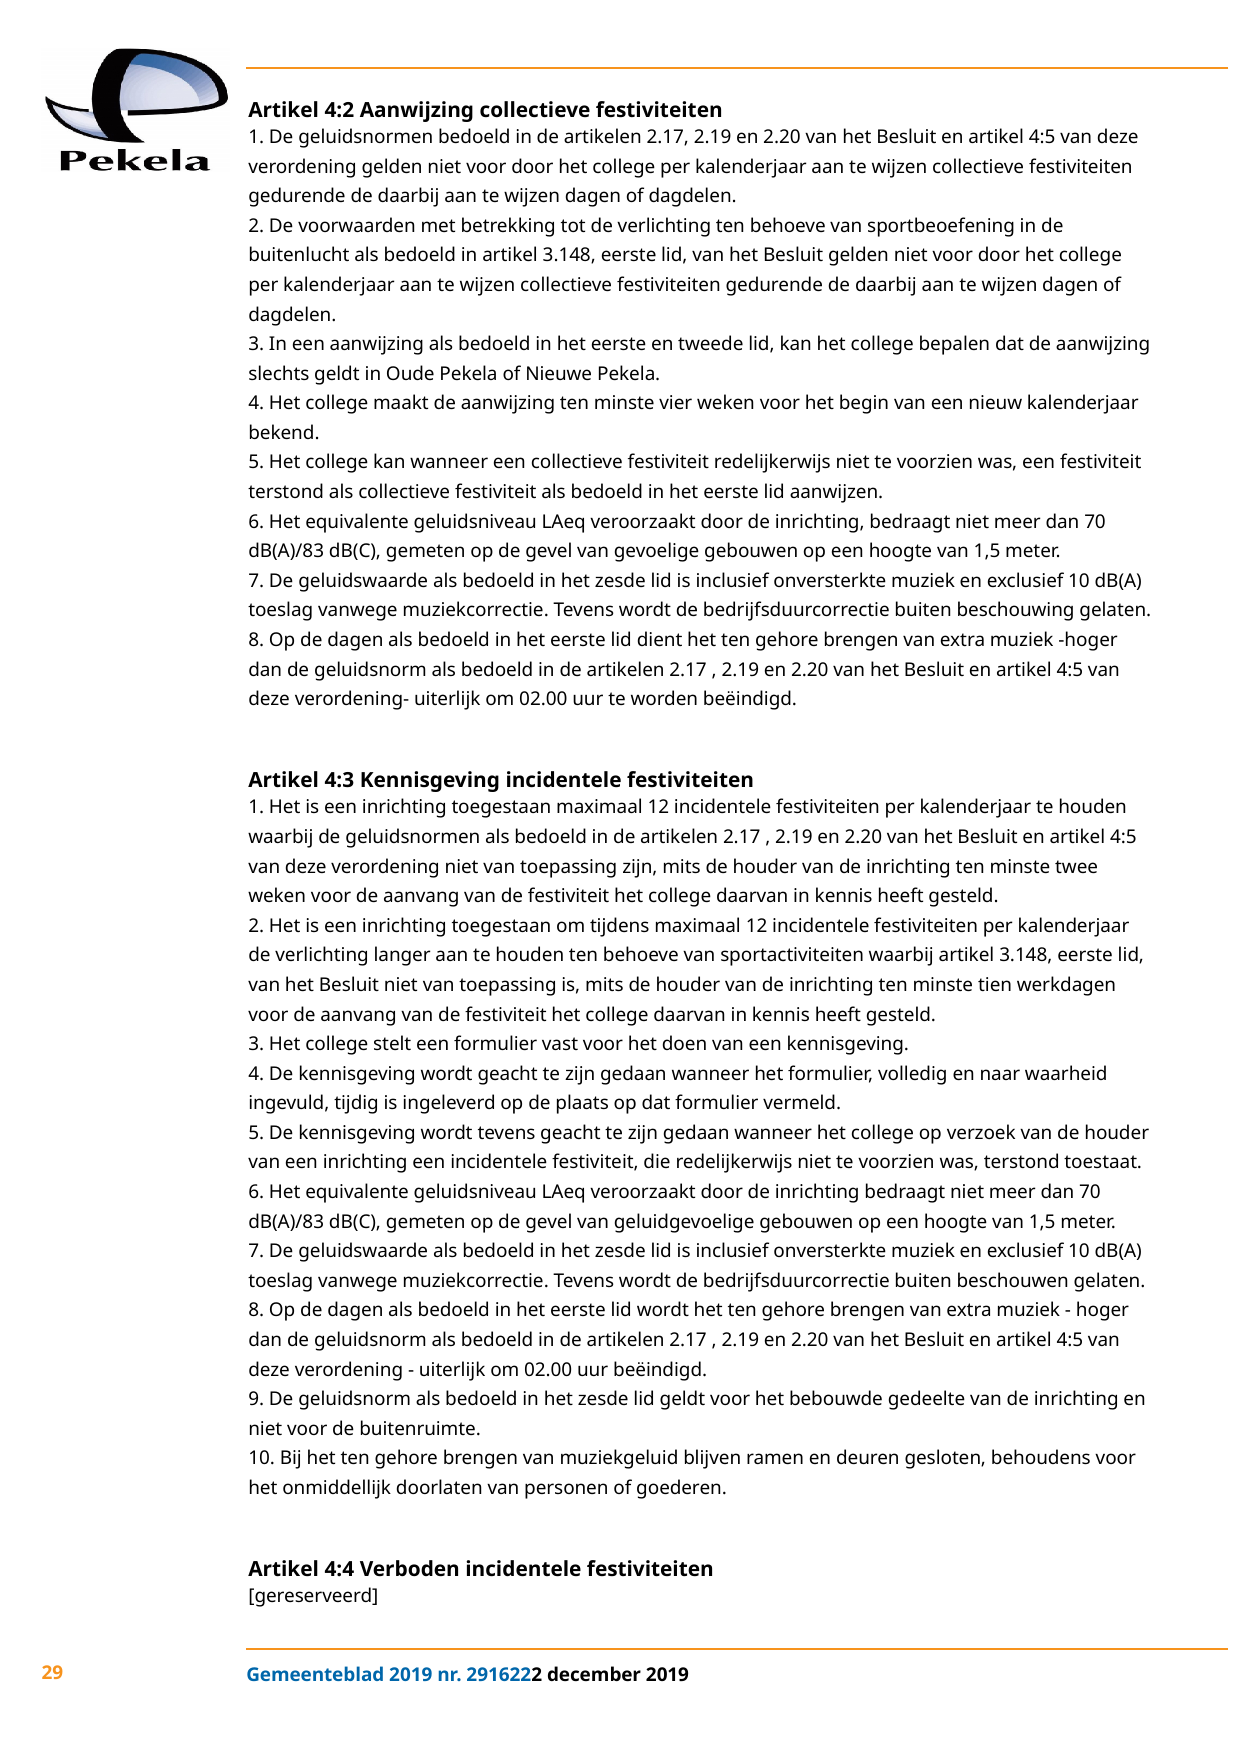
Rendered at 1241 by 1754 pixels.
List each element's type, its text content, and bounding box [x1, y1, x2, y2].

text 3. In een aanwijzing als bedoeld in het eerste en tweede lid, kan het college bepalen dat de aanwijzing slechts geldt in Oude Pekela of Nieuwe Pekela. [248, 330, 1152, 386]
text 10. Bij het ten gehore brengen van muziekgeluid blijven ramen en deuren gesloten, behoudens voor het onmiddellijk doorlaten van personen of goederen. [248, 1444, 1152, 1500]
text 6. Het equivalente geluidsniveau LAeq veroorzaakt door de inrichting, bedraagt niet meer dan 70 dB(A)/83 dB(C), gemeten op de gevel van gevoelige gebouwen op een hoogte van 1,5 meter. [248, 508, 1152, 563]
text 1. De geluidsnormen bedoeld in de artikelen 2.17, 2.19 en 2.20 van het Besluit en artikel 4:5 van deze verordening gelden niet voor door het college per kalenderjaar aan te wijzen collectieve festiviteiten gedurende de daarbij aan te wijzen dagen of dagdelen. [248, 123, 1152, 208]
text 2. De voorwaarden met betrekking tot de verlichting ten behoeve van sportbeoefening in de buitenlucht als bedoeld in artikel 3.148, eerste lid, van het Besluit gelden niet voor door het college per kalenderjaar aan te wijzen collectieve festiviteiten gedurende de daarbij aan te wijzen dagen of dagdelen. [248, 212, 1152, 326]
text 5. De kennisgeving wordt tevens geacht te zijn gedaan wanneer het college op verzoek van de houder van een inrichting een incidentele festiviteit, die redelijkerwijs niet te voorzien was, terstond toestaat. [248, 1119, 1152, 1174]
text 2. Het is een inrichting toegestaan om tijdens maximaal 12 incidentele festiviteiten per kalenderjaar de verlichting langer aan te houden ten behoeve van sportactiviteiten waarbij artikel 3.148, eerste lid, van het Besluit niet van toepassing is, mits de houder van de inrichting ten minste tien werkdagen voor de aanvang van de festiviteit het college daarvan in kennis heeft gesteld. [248, 912, 1152, 1027]
text 6. Het equivalente geluidsniveau LAeq veroorzaakt door de inrichting bedraagt niet meer dan 70 dB(A)/83 dB(C), gemeten op de gevel van geluidgevoelige gebouwen op een hoogte van 1,5 meter. [248, 1178, 1152, 1234]
picture [41, 47, 231, 172]
text 9. De geluidsnorm als bedoeld in het zesde lid geldt voor het bebouwde gedeelte van de inrichting en niet voor de buitenruimte. [248, 1385, 1152, 1441]
text 5. Het college kan wanneer een collectieve festiviteit redelijkerwijs niet te voorzien was, een festiviteit terstond als collectieve festiviteit als bedoeld in het eerste lid aanwijzen. [248, 449, 1152, 504]
text [gereserveerd] [248, 1583, 1152, 1608]
text 7. De geluidswaarde als bedoeld in het zesde lid is inclusief onversterkte muziek en exclusief 10 dB(A) toeslag vanwege muziekcorrectie. Tevens wordt de bedrijfsduurcorrectie buiten beschouwen gelaten. [248, 1237, 1152, 1293]
text 7. De geluidswaarde als bedoeld in het zesde lid is inclusief onversterkte muziek en exclusief 10 dB(A) toeslag vanwege muziekcorrectie. Tevens wordt de bedrijfsduurcorrectie buiten beschouwing gelaten. [248, 567, 1152, 622]
text Artikel 4:4 Verboden incidentele festiviteiten [248, 1554, 1152, 1583]
text 3. Het college stelt een formulier vast voor het doen van een kennisgeving. [248, 1030, 1152, 1056]
text 8. Op de dagen als bedoeld in het eerste lid wordt het ten gehore brengen van extra muziek - hoger dan de geluidsnorm als bedoeld in de artikelen 2.17 , 2.19 en 2.20 van het Besluit en artikel 4:5 van deze verordening - uiterlijk om 02.00 uur beëindigd. [248, 1297, 1152, 1382]
text 8. Op de dagen als bedoeld in het eerste lid dient het ten gehore brengen van extra muziek -hoger dan de geluidsnorm als bedoeld in de artikelen 2.17 , 2.19 en 2.20 van het Besluit en artikel 4:5 van deze verordening- uiterlijk om 02.00 uur te worden beëindigd. [248, 626, 1152, 711]
text 4. De kennisgeving wordt geacht te zijn gedaan wanneer het formulier, volledig en naar waarheid ingevuld, tijdig is ingeleverd op de plaats op dat formulier vermeld. [248, 1060, 1152, 1115]
text 4. Het college maakt de aanwijzing ten minste vier weken voor het begin van een nieuw kalenderjaar bekend. [248, 389, 1152, 445]
text Artikel 4:3 Kennisgeving incidentele festiviteiten [248, 765, 1152, 794]
text Artikel 4:2 Aanwijzing collectieve festiviteiten [248, 95, 1152, 123]
text 1. Het is een inrichting toegestaan maximaal 12 incidentele festiviteiten per kalenderjaar te houden waarbij de geluidsnormen als bedoeld in de artikelen 2.17 , 2.19 en 2.20 van het Besluit en artikel 4:5 van deze verordening niet van toepassing zijn, mits de houder van de inrichting ten minste twee weken voor de aanvang van de festiviteit het college daarvan in kennis heeft gesteld. [248, 794, 1152, 908]
